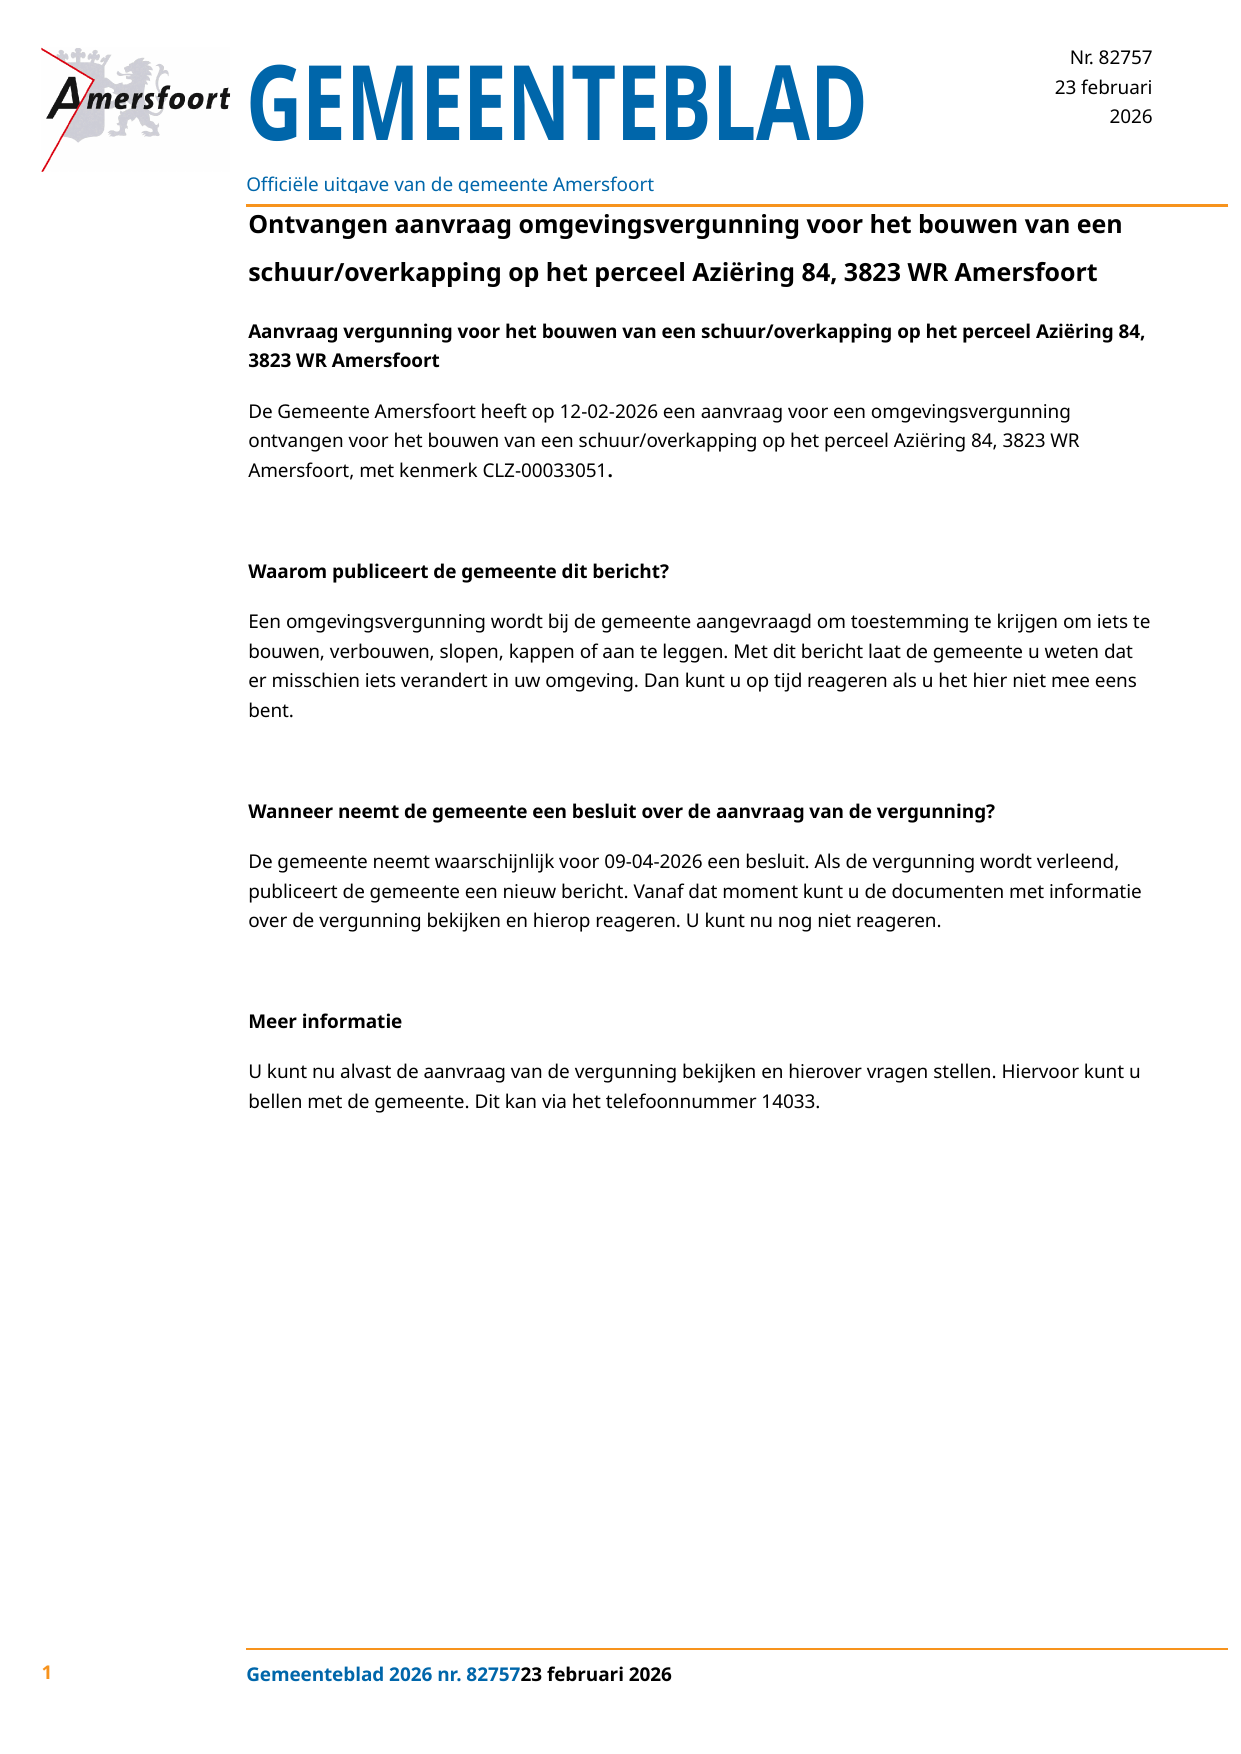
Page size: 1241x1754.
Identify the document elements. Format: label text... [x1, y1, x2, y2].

text Ontvangen aanvraag omgevingsvergunning voor het bouwen van een schuur/overkapping op het perceel Aziëring 84, 3823 WR Amersfoort [248, 207, 1152, 288]
text De gemeente neemt waarschijnlijk voor 09-04-2026 een besluit. Als de vergunning wordt verleend, publiceert de gemeente een nieuw bericht. Vanaf dat moment kunt u de documenten met informatie over de vergunning bekijken en hierop reageren. U kunt nu nog niet reageren. [248, 848, 1152, 933]
text Meer informatie [248, 1008, 1152, 1034]
text Wanneer neemt de gemeente een besluit over de aanvraag van de vergunning? [248, 798, 1152, 824]
text Waarom publiceert de gemeente dit bericht? [248, 558, 1152, 584]
text Een omgevingsvergunning wordt bij de gemeente aangevraagd om toestemming te krijgen om iets te bouwen, verbouwen, slopen, kappen of aan te leggen. Met dit bericht laat de gemeente u weten dat er misschien iets verandert in uw omgeving. Dan kunt u op tijd reageren als u het hier niet mee eens bent. [248, 608, 1152, 723]
text U kunt nu alvast de aanvraag van de vergunning bekijken en hierover vragen stellen. Hiervoor kunt u bellen met de gemeente. Dit kan via het telefoonnummer 14033. [248, 1059, 1152, 1114]
text Aanvraag vergunning voor het bouwen van een schuur/overkapping op het perceel Aziëring 84, 3823 WR Amersfoort [248, 318, 1152, 373]
text De Gemeente Amersfoort heeft op 12-02-2026 een aanvraag voor een omgevingsvergunning ontvangen voor het bouwen van een schuur/overkapping op het perceel Aziëring 84, 3823 WR Amersfoort, met kenmerk CLZ-00033051. [248, 398, 1152, 483]
picture [41, 47, 231, 172]
